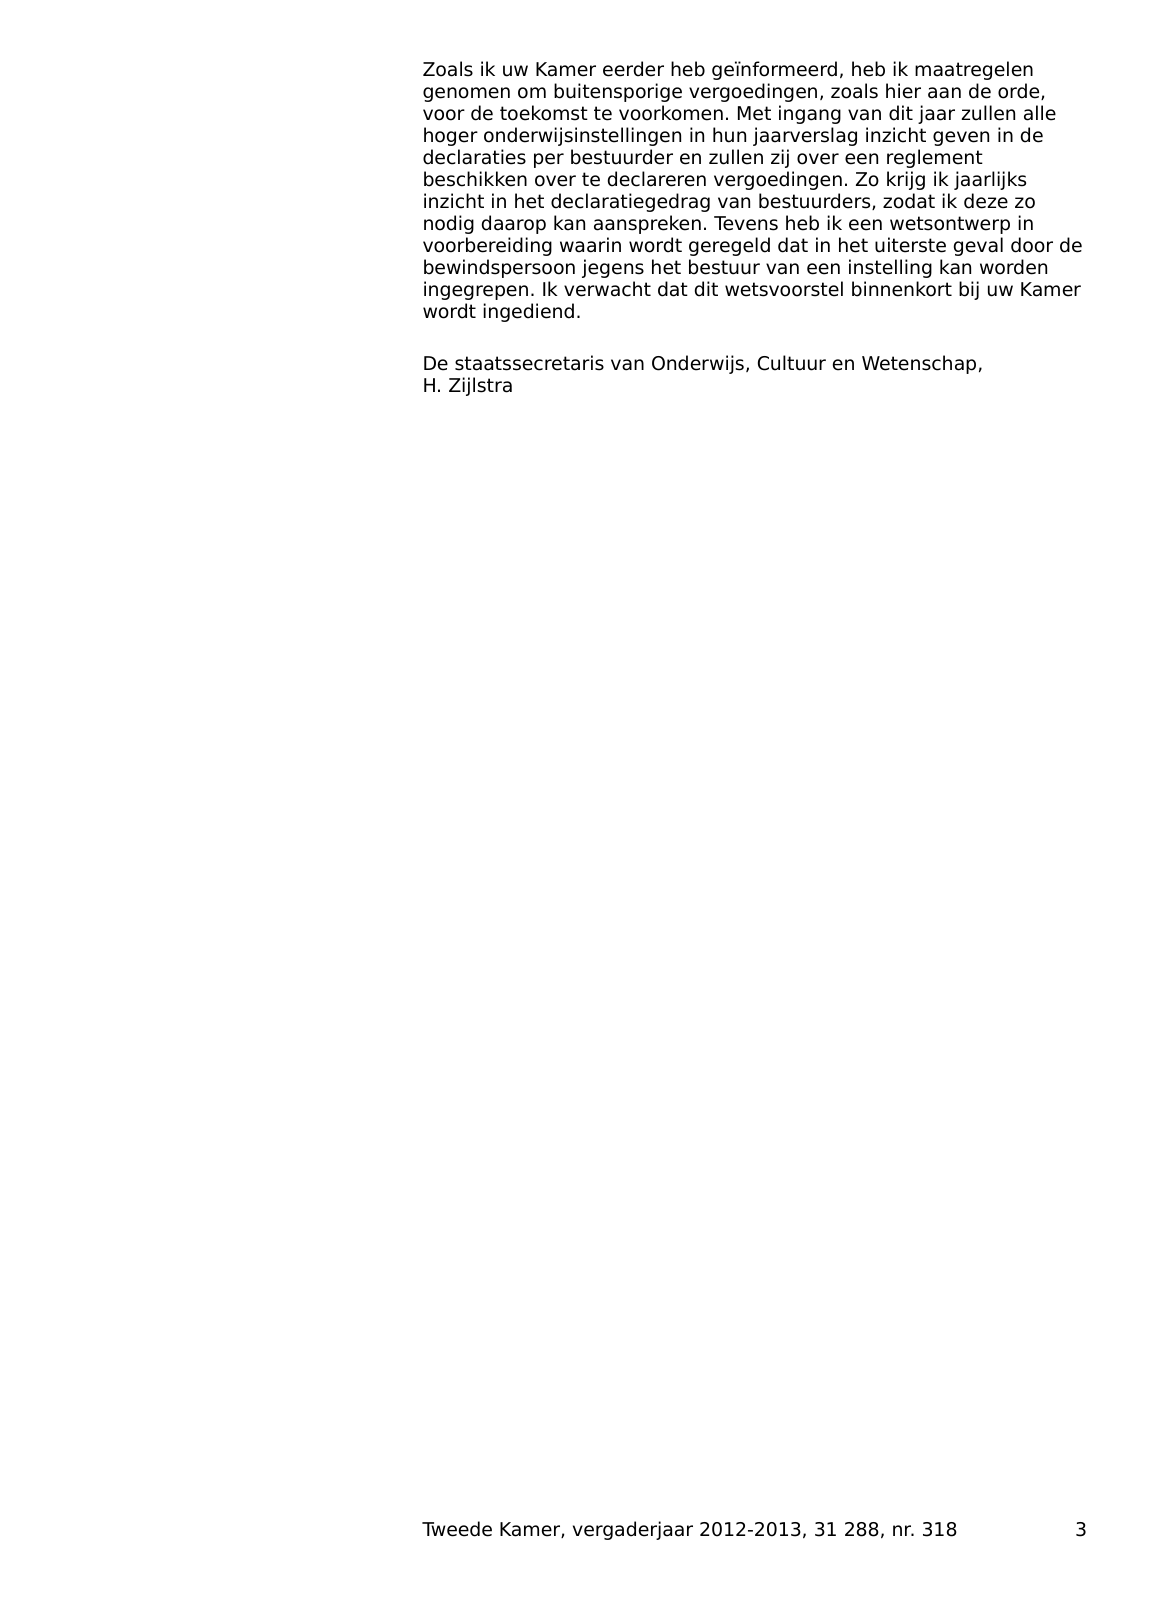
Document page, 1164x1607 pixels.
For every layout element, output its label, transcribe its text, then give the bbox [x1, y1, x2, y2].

text De staatssecretaris van Onderwijs, Cultuur en Wetenschap, H. Zijlstra [422, 353, 1087, 397]
text Zoals ik uw Kamer eerder heb geïnformeerd, heb ik maatregelen genomen om buitensporige vergoedingen, zoals hier aan de orde, voor de toekomst te voorkomen. Met ingang van dit jaar zullen alle hoger onderwijsinstellingen in hun jaarverslag inzicht geven in de declaraties per bestuurder en zullen zij over een reglement beschikken over te declareren vergoedingen. Zo krijg ik jaarlijks inzicht in het declaratiegedrag van bestuurders, zodat ik deze zo nodig daarop kan aanspreken. Tevens heb ik een wetsontwerp in voorbereiding waarin wordt geregeld dat in het uiterste geval door de bewindspersoon jegens het bestuur van een instelling kan worden ingegrepen. Ik verwacht dat dit wetsvoorstel binnenkort bij uw Kamer wordt ingediend. [422, 59, 1087, 323]
